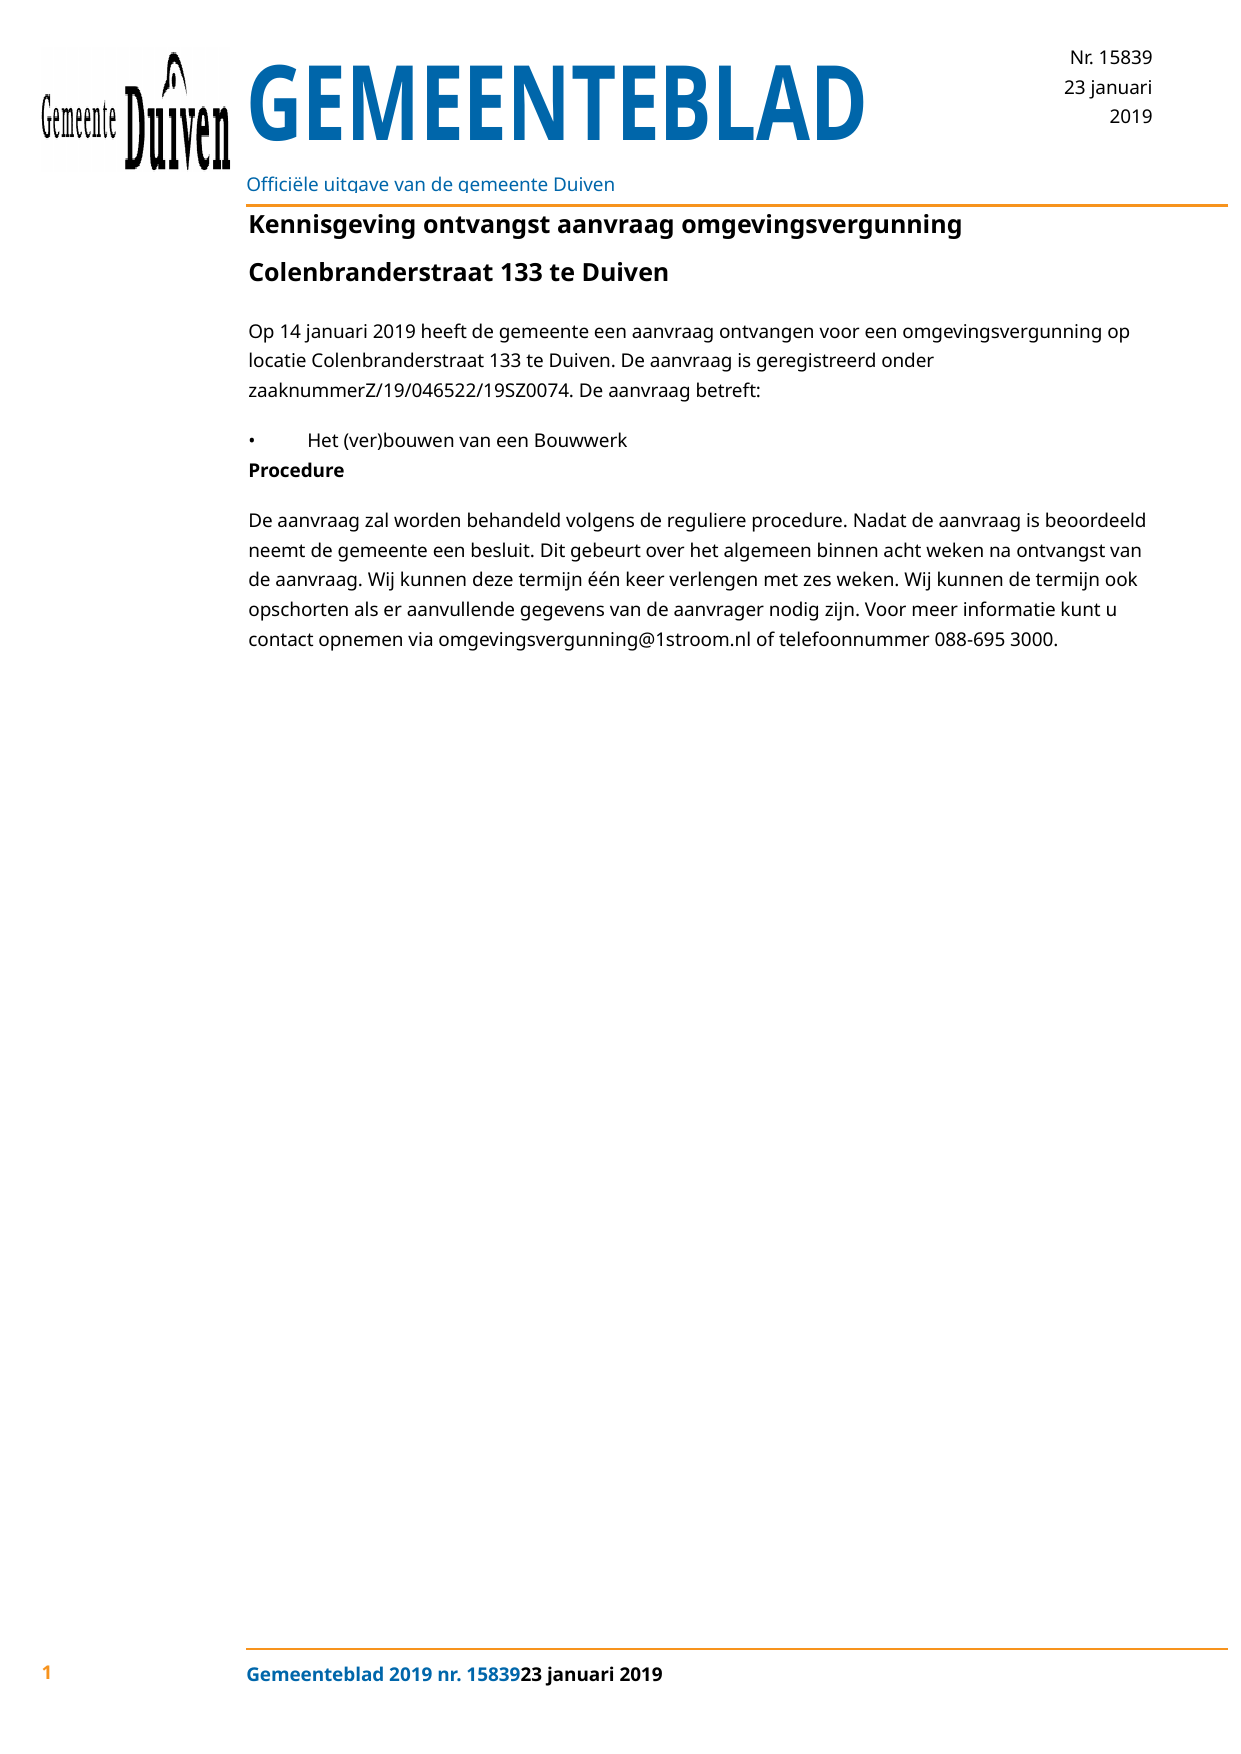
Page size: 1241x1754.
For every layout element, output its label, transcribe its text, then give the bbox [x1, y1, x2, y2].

text Op 14 januari 2019 heeft de gemeente een aanvraag ontvangen voor een omgevingsvergunning op locatie Colenbranderstraat 133 te Duiven. De aanvraag is geregistreerd onder zaaknummerZ/19/046522/19SZ0074. De aanvraag betreft: [248, 318, 1152, 403]
text Kennisgeving ontvangst aanvraag omgevingsvergunning Colenbranderstraat 133 te Duiven [248, 207, 1152, 288]
list Het (ver)bouwen van een Bouwwerk [248, 427, 1152, 453]
text Procedure [248, 457, 1152, 483]
text De aanvraag zal worden behandeld volgens de reguliere procedure. Nadat de aanvraag is beoordeeld neemt de gemeente een besluit. Dit gebeurt over het algemeen binnen acht weken na ontvangst van de aanvraag. Wij kunnen deze termijn één keer verlengen met zes weken. Wij kunnen de termijn ook opschorten als er aanvullende gegevens van de aanvrager nodig zijn. Voor meer informatie kunt u contact opnemen via omgevingsvergunning@1stroom.nl of telefoonnummer 088-695 3000. [248, 507, 1152, 652]
picture [41, 47, 231, 172]
